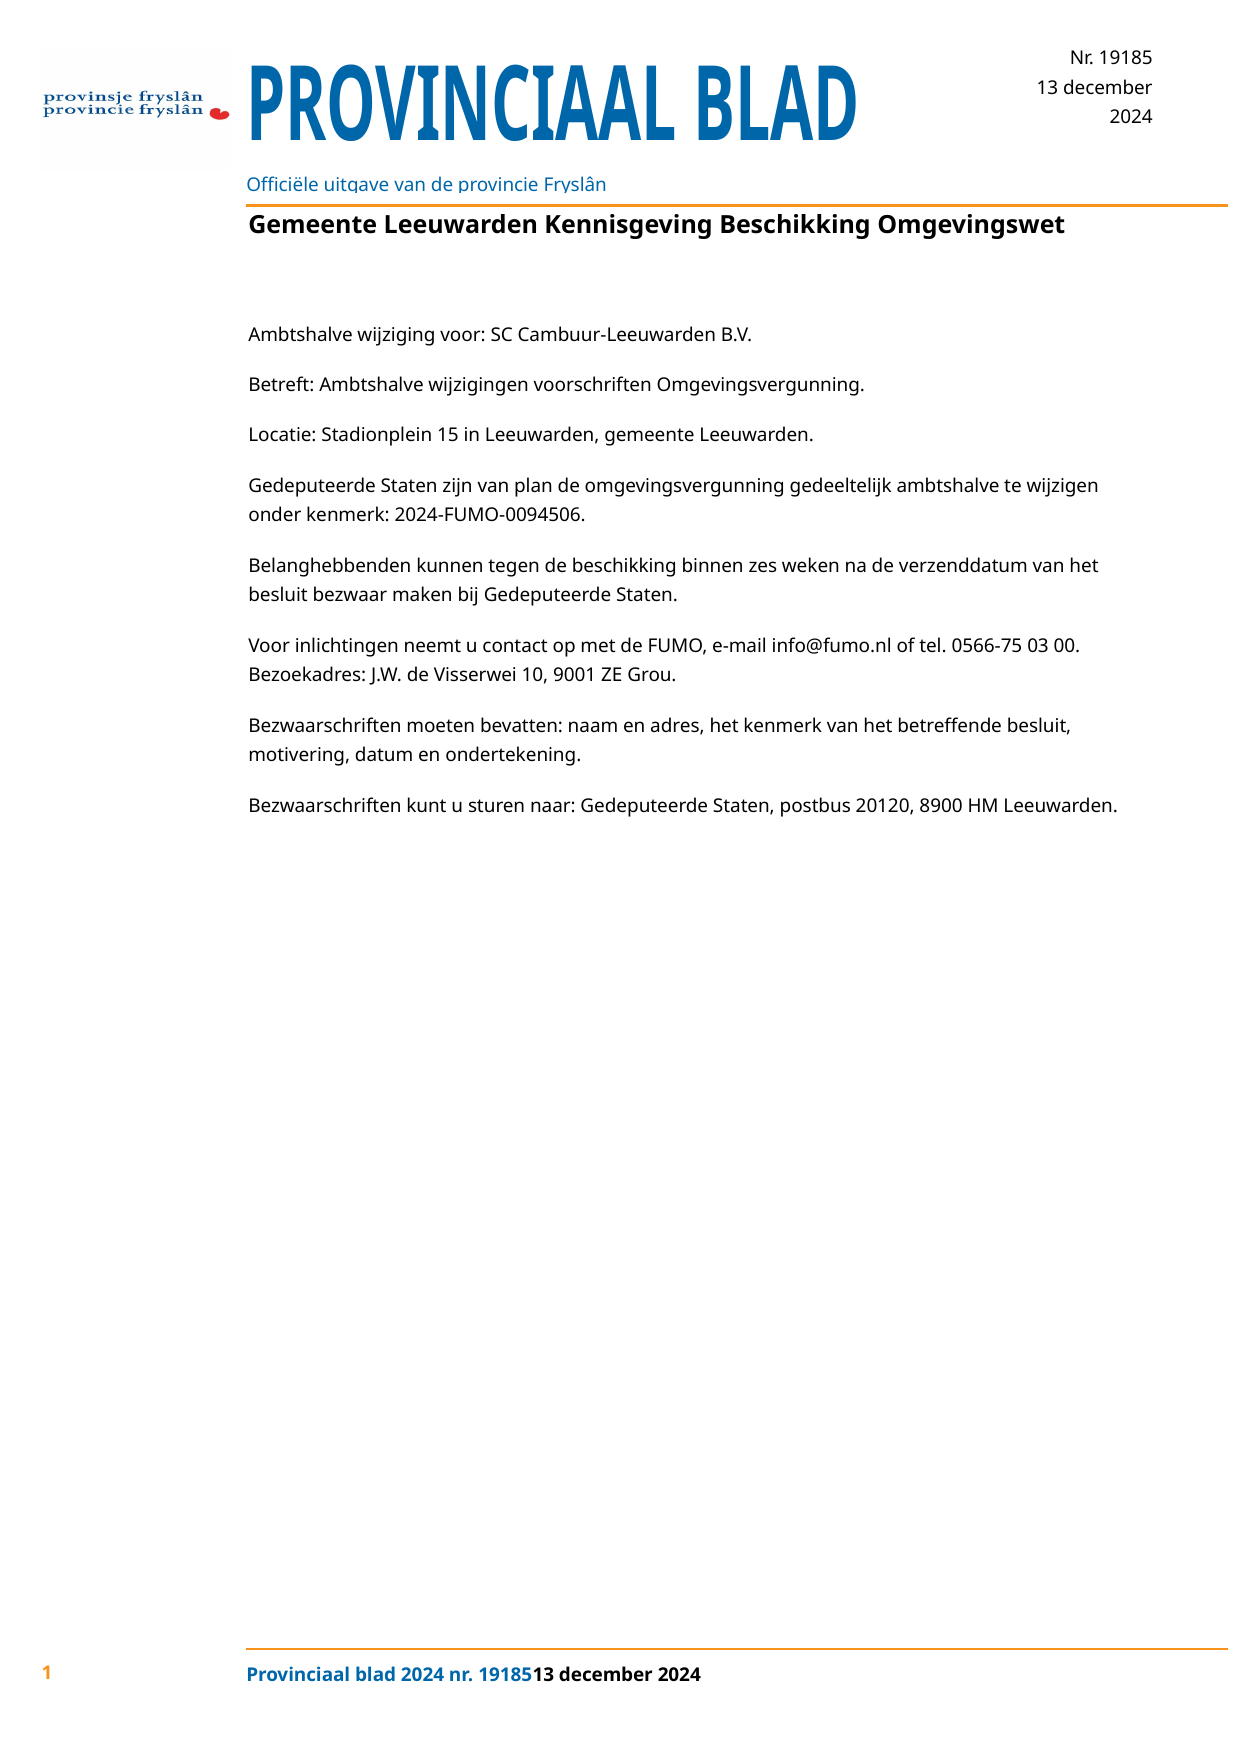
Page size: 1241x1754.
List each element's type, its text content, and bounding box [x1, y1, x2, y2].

text Voor inlichtingen neemt u contact op met de FUMO, e-mail info@fumo.nl of tel. 0566-75 03 00. Bezoekadres: J.W. de Visserwei 10, 9001 ZE Grou. [248, 632, 1152, 687]
picture [41, 47, 231, 172]
text Locatie: Stadionplein 15 in Leeuwarden, gemeente Leeuwarden. [248, 422, 1152, 447]
text Belanghebbenden kunnen tegen de beschikking binnen zes weken na de verzenddatum van het besluit bezwaar maken bij Gedeputeerde Staten. [248, 552, 1152, 607]
text Gemeente Leeuwarden Kennisgeving Beschikking Omgevingswet [248, 207, 1152, 241]
text Betreft: Ambtshalve wijzigingen voorschriften Omgevingsvergunning. [248, 371, 1152, 397]
text Bezwaarschriften kunt u sturen naar: Gedeputeerde Staten, postbus 20120, 8900 HM Leeuwarden. [248, 792, 1152, 818]
text Ambtshalve wijziging voor: SC Cambuur-Leeuwarden B.V. [248, 321, 1152, 346]
text Gedeputeerde Staten zijn van plan de omgevingsvergunning gedeeltelijk ambtshalve te wijzigen onder kenmerk: 2024-FUMO-0094506. [248, 472, 1152, 527]
text Bezwaarschriften moeten bevatten: naam en adres, het kenmerk van het betreffende besluit, motivering, datum en ondertekening. [248, 712, 1152, 767]
